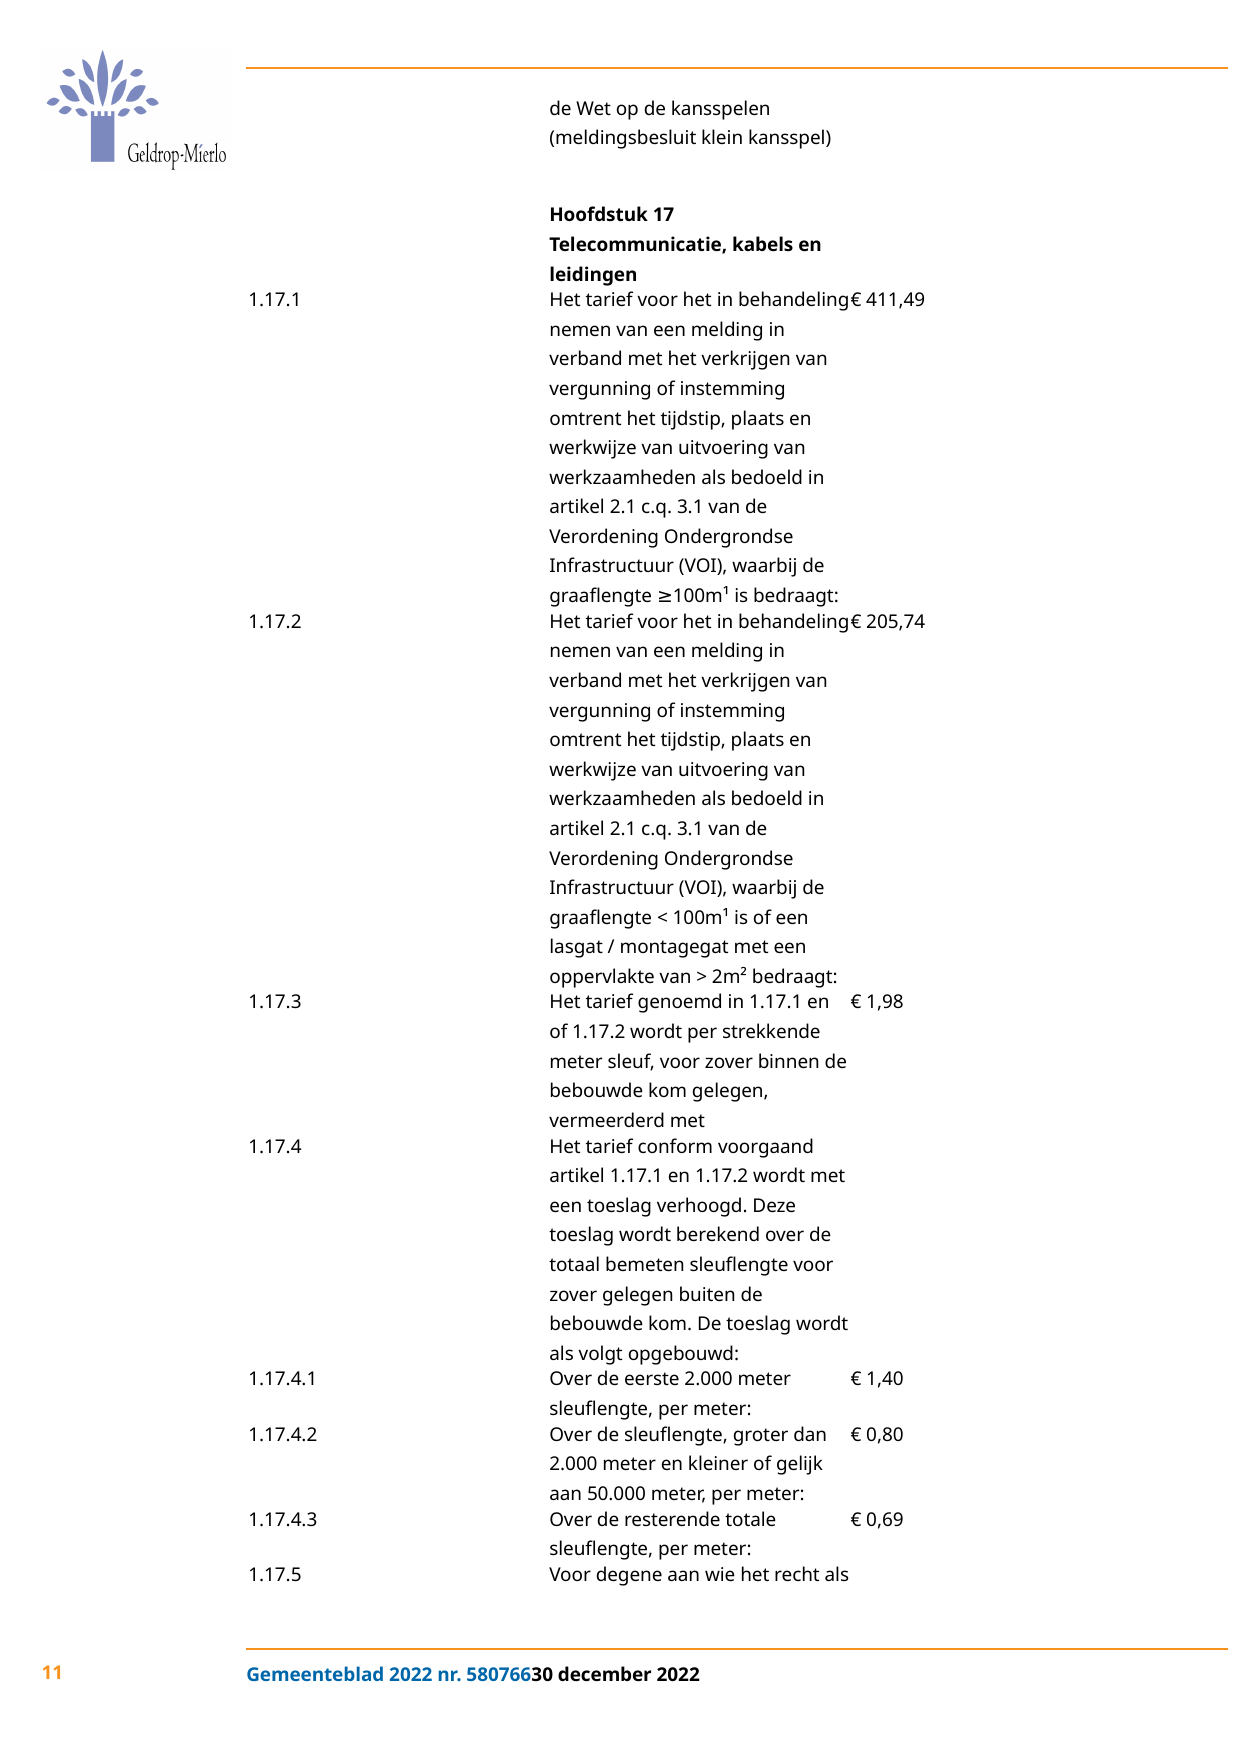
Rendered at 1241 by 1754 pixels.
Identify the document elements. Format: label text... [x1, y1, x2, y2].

table_cell [549, 150, 850, 176]
table_cell € 1,98 [850, 989, 1152, 1133]
table_cell [248, 202, 549, 286]
table_cell € 411,49 [850, 286, 1152, 608]
table_cell Het tarief genoemd in 1.17.1 en of 1.17.2 wordt per strekkende meter sleuf, voor zover binnen de bebouwde kom gelegen, vermeerderd met [549, 989, 850, 1133]
table_cell 1.17.4.2 [248, 1421, 549, 1506]
table_cell 1.17.4.1 [248, 1366, 549, 1421]
table_cell 1.17.4.3 [248, 1506, 549, 1561]
table_cell [850, 176, 1152, 202]
table_cell € 205,74 [850, 608, 1152, 989]
table_cell Over de resterende totale sleuflengte, per meter: [549, 1506, 850, 1561]
table_cell [850, 1561, 1152, 1587]
table_cell [248, 150, 549, 176]
table_cell € 0,80 [850, 1421, 1152, 1506]
table_cell 1.17.1 [248, 286, 549, 608]
table_cell Het tarief conform voorgaand artikel 1.17.1 en 1.17.2 wordt met een toeslag verhoogd. Deze toeslag wordt berekend over de totaal bemeten sleuflengte voor zover gelegen buiten de bebouwde kom. De toeslag wordt als volgt opgebouwd: [549, 1133, 850, 1366]
table_cell 1.17.4 [248, 1133, 549, 1366]
table_cell € 1,40 [850, 1366, 1152, 1421]
table_cell 1.17.2 [248, 608, 549, 989]
table_cell Over de sleuflengte, groter dan 2.000 meter en kleiner of gelijk aan 50.000 meter, per meter: [549, 1421, 850, 1506]
table_cell 1.17.5 [248, 1561, 549, 1587]
table_cell Over de eerste 2.000 meter sleuflengte, per meter: [549, 1366, 850, 1421]
table_cell € 0,69 [850, 1506, 1152, 1561]
table_cell Het tarief voor het in behandeling nemen van een melding in verband met het verkrijgen van vergunning of instemming omtrent het tijdstip, plaats en werkwijze van uitvoering van werkzaamheden als bedoeld in artikel 2.1 c.q. 3.1 van de Verordening Ondergrondse Infrastructuur (VOI), waarbij de graaflengte ≥100m¹ is bedraagt: [549, 286, 850, 608]
table_cell [850, 1133, 1152, 1366]
table_cell Hoofdstuk 17 Telecommunicatie, kabels en leidingen [549, 202, 850, 286]
table_cell [850, 150, 1152, 176]
table_cell Het tarief voor het in behandeling nemen van een melding in verband met het verkrijgen van vergunning of instemming omtrent het tijdstip, plaats en werkwijze van uitvoering van werkzaamheden als bedoeld in artikel 2.1 c.q. 3.1 van de Verordening Ondergrondse Infrastructuur (VOI), waarbij de graaflengte < 100m¹ is of een lasgat / montagegat met een oppervlakte van > 2m² bedraagt: [549, 608, 850, 989]
table_cell de Wet op de kansspelen (meldingsbesluit klein kansspel) [549, 95, 850, 150]
table_cell [850, 95, 1152, 150]
table_cell 1.17.3 [248, 989, 549, 1133]
table_cell [248, 95, 549, 150]
table_cell [549, 176, 850, 202]
table_cell [850, 202, 1152, 286]
table_cell Voor degene aan wie het recht als [549, 1561, 850, 1587]
table_cell [248, 176, 549, 202]
picture [41, 47, 231, 172]
